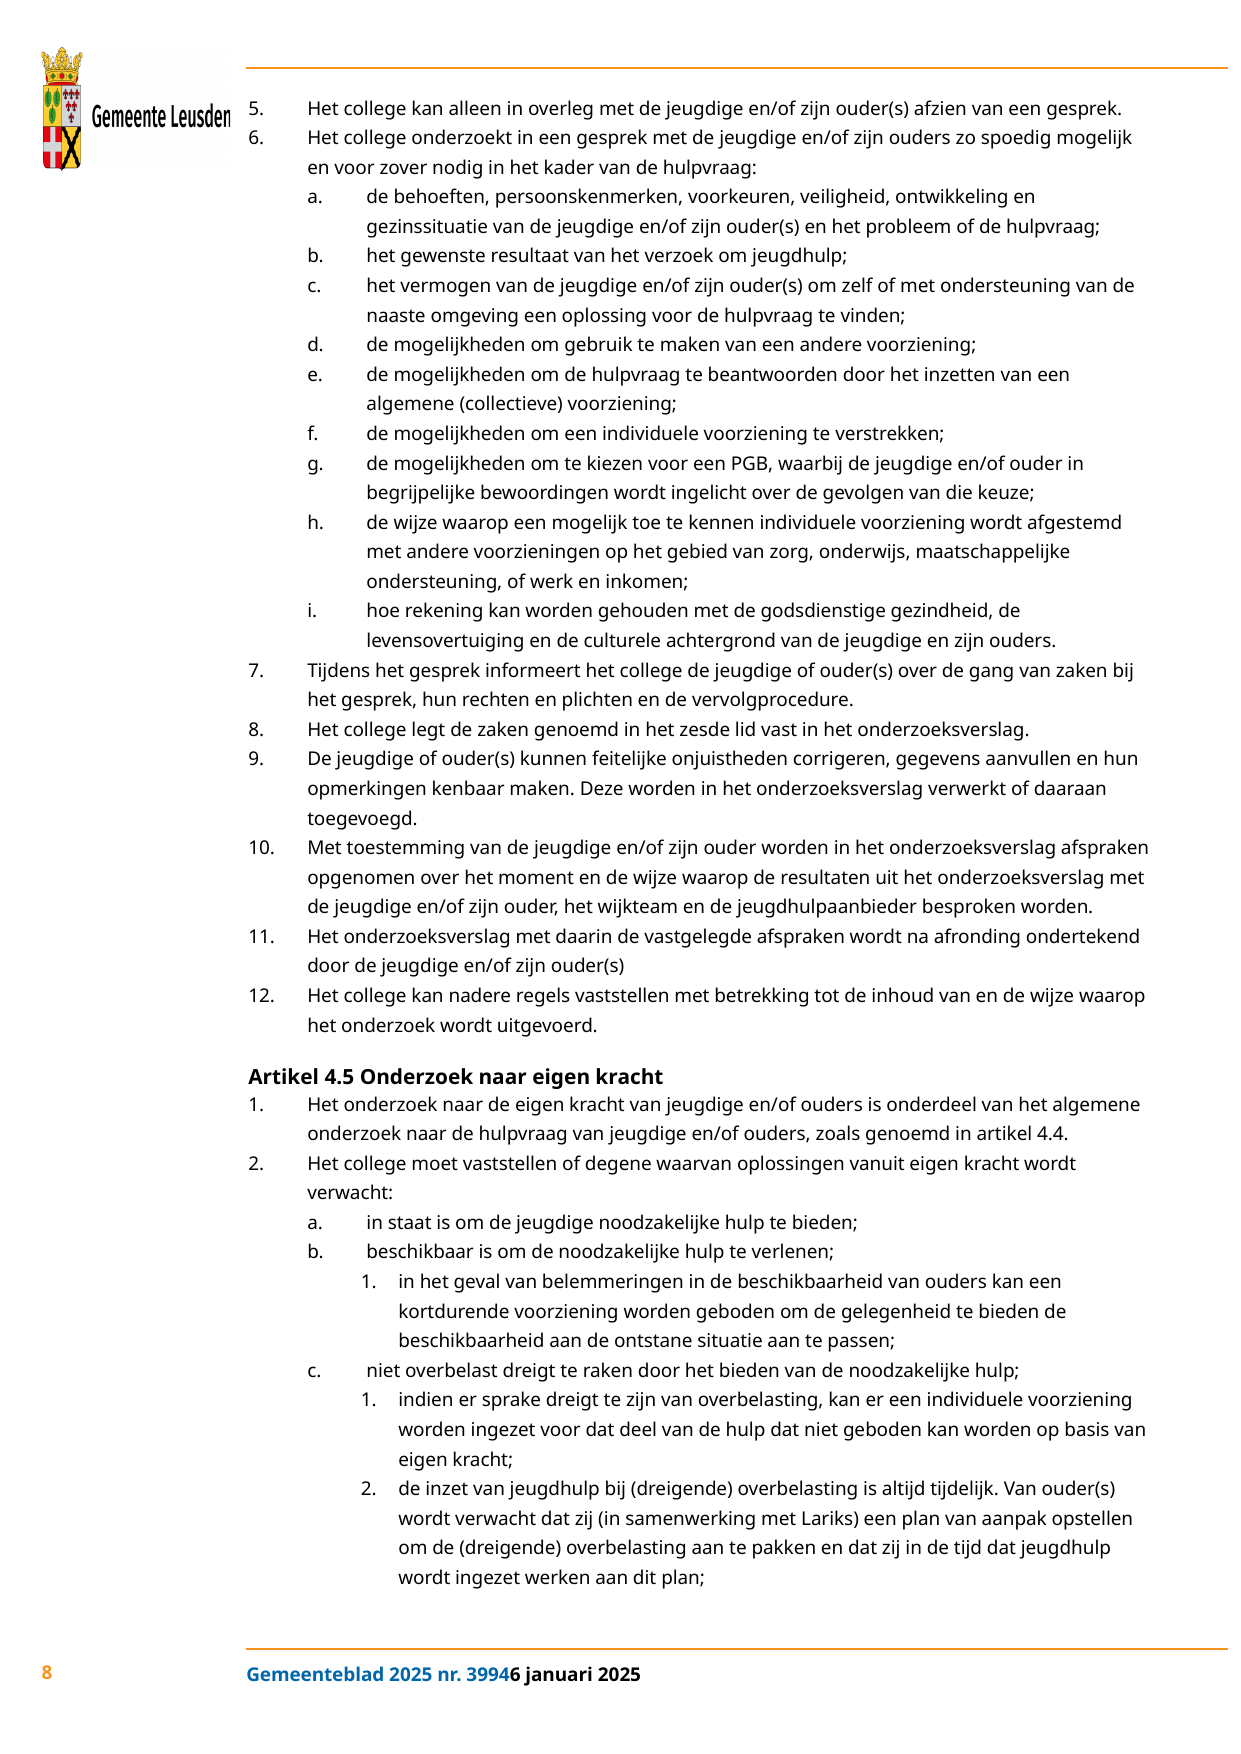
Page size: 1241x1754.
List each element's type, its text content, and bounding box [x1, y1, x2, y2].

list de wijze waarop een mogelijk toe te kennen individuele voorziening wordt afgestemd met andere voorzieningen op het gebied van zorg, onderwijs, maatschappelijke ondersteuning, of werk en inkomen; [307, 509, 1152, 594]
list de mogelijkheden om te kiezen voor een PGB, waarbij de jeugdige en/of ouder in begrijpelijke bewoordingen wordt ingelicht over de gevolgen van die keuze; [307, 450, 1152, 505]
list de behoeften, persoonskenmerken, voorkeuren, veiligheid, ontwikkeling en gezinssituatie van de jeugdige en/of zijn ouder(s) en het probleem of de hulpvraag; [307, 183, 1152, 239]
list de mogelijkheden om een individuele voorziening te verstrekken; [307, 420, 1152, 446]
list indien er sprake dreigt te zijn van overbelasting, kan er een individuele voorziening worden ingezet voor dat deel van de hulp dat niet geboden kan worden op basis van eigen kracht; [361, 1387, 1152, 1471]
list hoe rekening kan worden gehouden met de godsdienstige gezindheid, de levensovertuiging en de culturele achtergrond van de jeugdige en zijn ouders. [307, 598, 1152, 653]
list Tijdens het gesprek informeert het college de jeugdige of ouder(s) over de gang van zaken bij het gesprek, hun rechten en plichten en de vervolgprocedure. [248, 657, 1152, 712]
list het vermogen van de jeugdige en/of zijn ouder(s) om zelf of met ondersteuning van de naaste omgeving een oplossing voor de hulpvraag te vinden; [307, 272, 1152, 328]
list in het geval van belemmeringen in de beschikbaarheid van ouders kan een kortdurende voorziening worden geboden om de gelegenheid te bieden de beschikbaarheid aan de ontstane situatie aan te passen; [361, 1268, 1152, 1353]
list Het college kan nadere regels vaststellen met betrekking tot de inhoud van en de wijze waarop het onderzoek wordt uitgevoerd. [248, 982, 1152, 1038]
list niet overbelast dreigt te raken door het bieden van de noodzakelijke hulp; [307, 1357, 1152, 1383]
text Artikel 4.5 Onderzoek naar eigen kracht [248, 1062, 1152, 1091]
list De jeugdige of ouder(s) kunnen feitelijke onjuistheden corrigeren, gegevens aanvullen en hun opmerkingen kenbaar maken. Deze worden in het onderzoeksverslag verwerkt of daaraan toegevoegd. [248, 746, 1152, 831]
list Het onderzoek naar de eigen kracht van jeugdige en/of ouders is onderdeel van het algemene onderzoek naar de hulpvraag van jeugdige en/of ouders, zoals genoemd in artikel 4.4. [248, 1091, 1152, 1146]
list in staat is om de jeugdige noodzakelijke hulp te bieden; [307, 1209, 1152, 1235]
list Het college kan alleen in overleg met de jeugdige en/of zijn ouder(s) afzien van een gesprek. [248, 95, 1152, 121]
list beschikbaar is om de noodzakelijke hulp te verlenen; [307, 1239, 1152, 1264]
picture [41, 47, 231, 172]
list het gewenste resultaat van het verzoek om jeugdhulp; [307, 243, 1152, 268]
list de inzet van jeugdhulp bij (dreigende) overbelasting is altijd tijdelijk. Van ouder(s) wordt verwacht dat zij (in samenwerking met Lariks) een plan van aanpak opstellen om de (dreigende) overbelasting aan te pakken en dat zij in de tijd dat jeugdhulp wordt ingezet werken aan dit plan; [361, 1475, 1152, 1590]
list Het college legt de zaken genoemd in het zesde lid vast in het onderzoeksverslag. [248, 716, 1152, 742]
list de mogelijkheden om de hulpvraag te beantwoorden door het inzetten van een algemene (collectieve) voorziening; [307, 361, 1152, 416]
list de mogelijkheden om gebruik te maken van een andere voorziening; [307, 331, 1152, 357]
list Het college onderzoekt in een gesprek met de jeugdige en/of zijn ouders zo spoedig mogelijk en voor zover nodig in het kader van de hulpvraag: [248, 124, 1152, 180]
list Het college moet vaststellen of degene waarvan oplossingen vanuit eigen kracht wordt verwacht: [248, 1150, 1152, 1205]
list Met toestemming van de jeugdige en/of zijn ouder worden in het onderzoeksverslag afspraken opgenomen over het moment en de wijze waarop de resultaten uit het onderzoeksverslag met de jeugdige en/of zijn ouder, het wijkteam en de jeugdhulpaanbieder besproken worden. [248, 834, 1152, 919]
list Het onderzoeksverslag met daarin de vastgelegde afspraken wordt na afronding ondertekend door de jeugdige en/of zijn ouder(s) [248, 923, 1152, 978]
